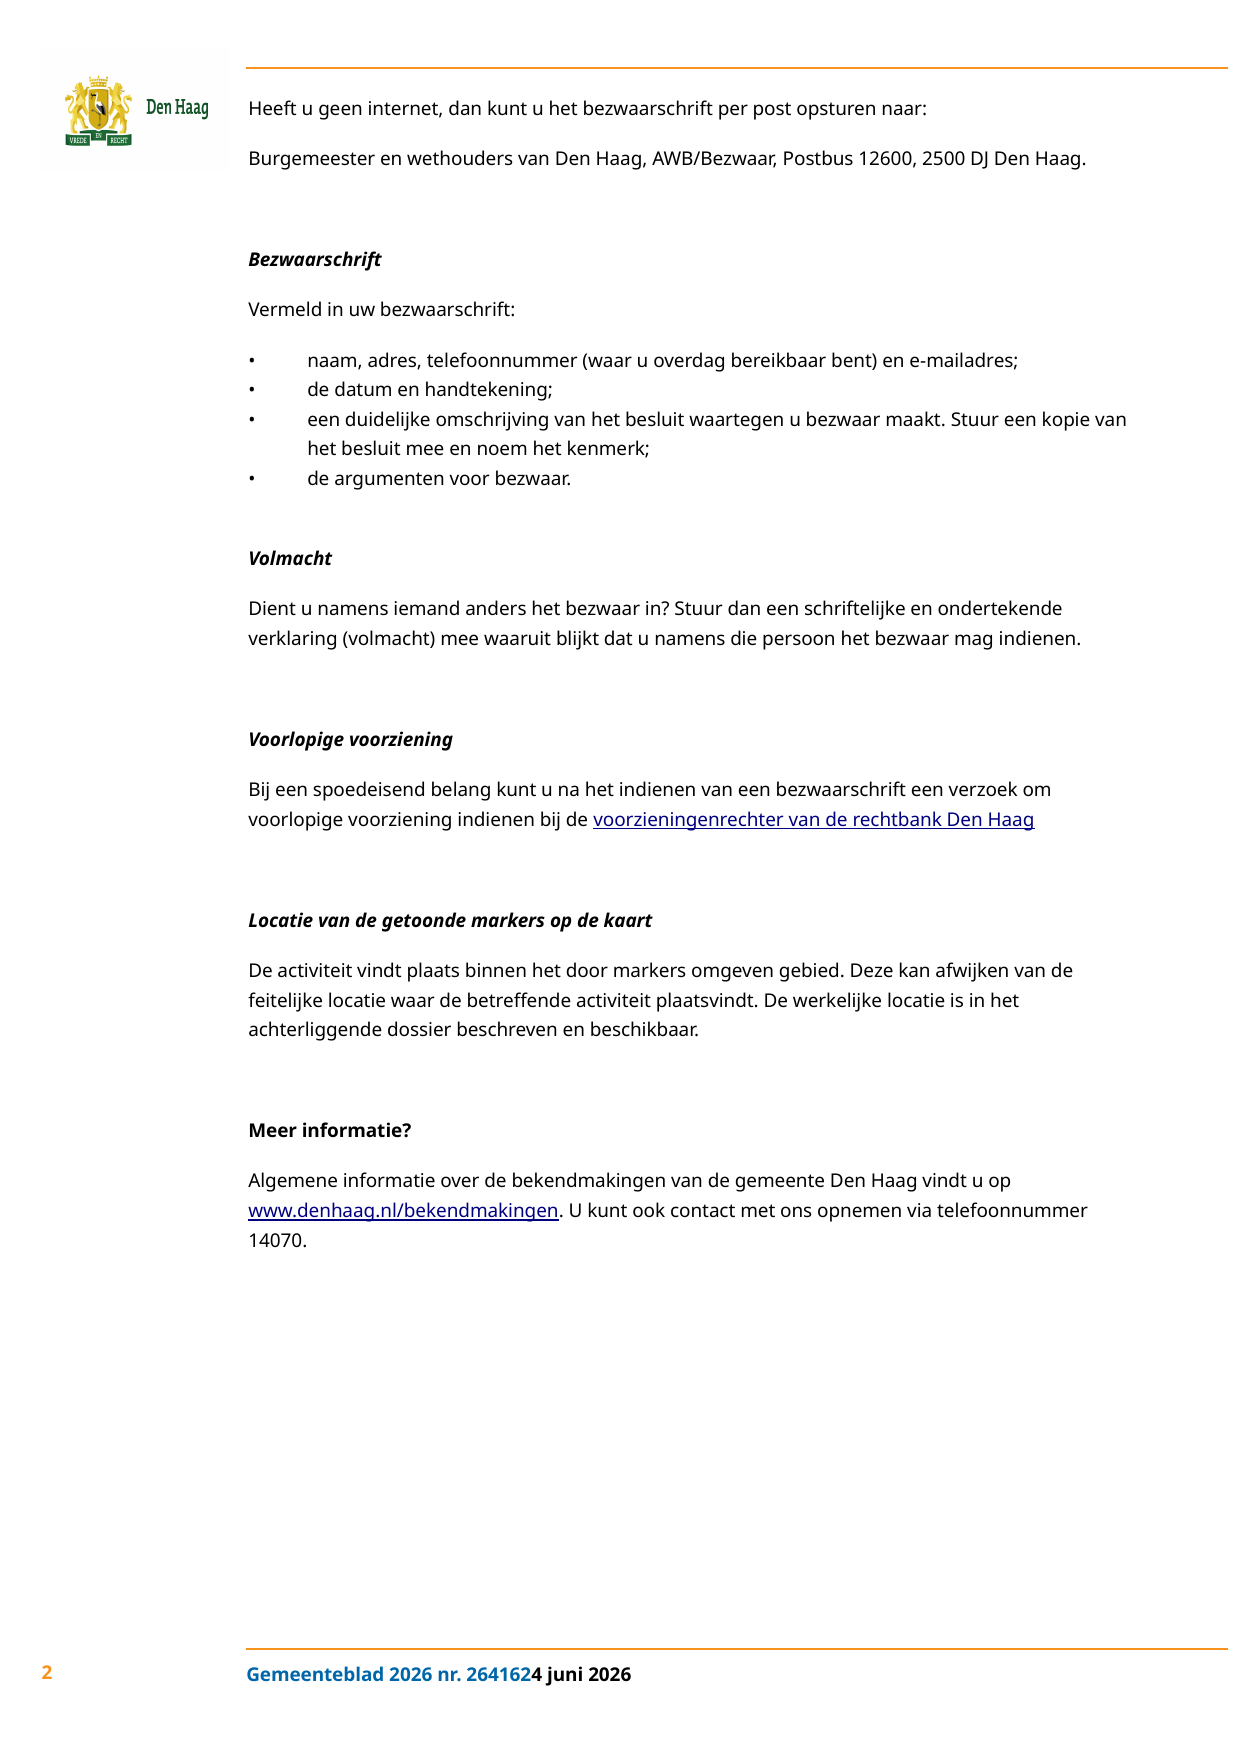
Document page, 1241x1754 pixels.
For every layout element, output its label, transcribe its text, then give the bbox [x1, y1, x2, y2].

text Bij een spoedeisend belang kunt u na het indienen van een bezwaarschrift een verzoek om voorlopige voorziening indienen bij de voorzieningenrechter van de rechtbank Den Haag [248, 776, 1152, 832]
text Locatie van de getoonde markers op de kaart [248, 907, 1152, 933]
list naam, adres, telefoonnummer (waar u overdag bereikbaar bent) en e-mailadres; [248, 347, 1152, 373]
picture [41, 47, 231, 172]
text Bezwaarschrift [248, 246, 1152, 272]
text Heeft u geen internet, dan kunt u het bezwaarschrift per post opsturen naar: [248, 95, 1152, 121]
text Dient u namens iemand anders het bezwaar in? Stuur dan een schriftelijke en ondertekende verklaring (volmacht) mee waaruit blijkt dat u namens die persoon het bezwaar mag indienen. [248, 596, 1152, 651]
text De activiteit vindt plaats binnen het door markers omgeven gebied. Deze kan afwijken van de feitelijke locatie waar de betreffende activiteit plaatsvindt. De werkelijke locatie is in het achterliggende dossier beschreven en beschikbaar. [248, 957, 1152, 1042]
list de datum en handtekening; [248, 376, 1152, 402]
text Meer informatie? [248, 1117, 1152, 1143]
text Vermeld in uw bezwaarschrift: [248, 296, 1152, 322]
text Burgemeester en wethouders van Den Haag, AWB/Bezwaar, Postbus 12600, 2500 DJ Den Haag. [248, 145, 1152, 171]
text Algemene informatie over de bekendmakingen van de gemeente Den Haag vindt u op www.denhaag.nl/bekendmakingen. U kunt ook contact met ons opnemen via telefoonnummer 14070. [248, 1168, 1152, 1253]
text Voorlopige voorziening [248, 726, 1152, 752]
list de argumenten voor bezwaar. [248, 465, 1152, 491]
text Volmacht [248, 545, 1152, 571]
list een duidelijke omschrijving van het besluit waartegen u bezwaar maakt. Stuur een kopie van het besluit mee en noem het kenmerk; [248, 406, 1152, 461]
